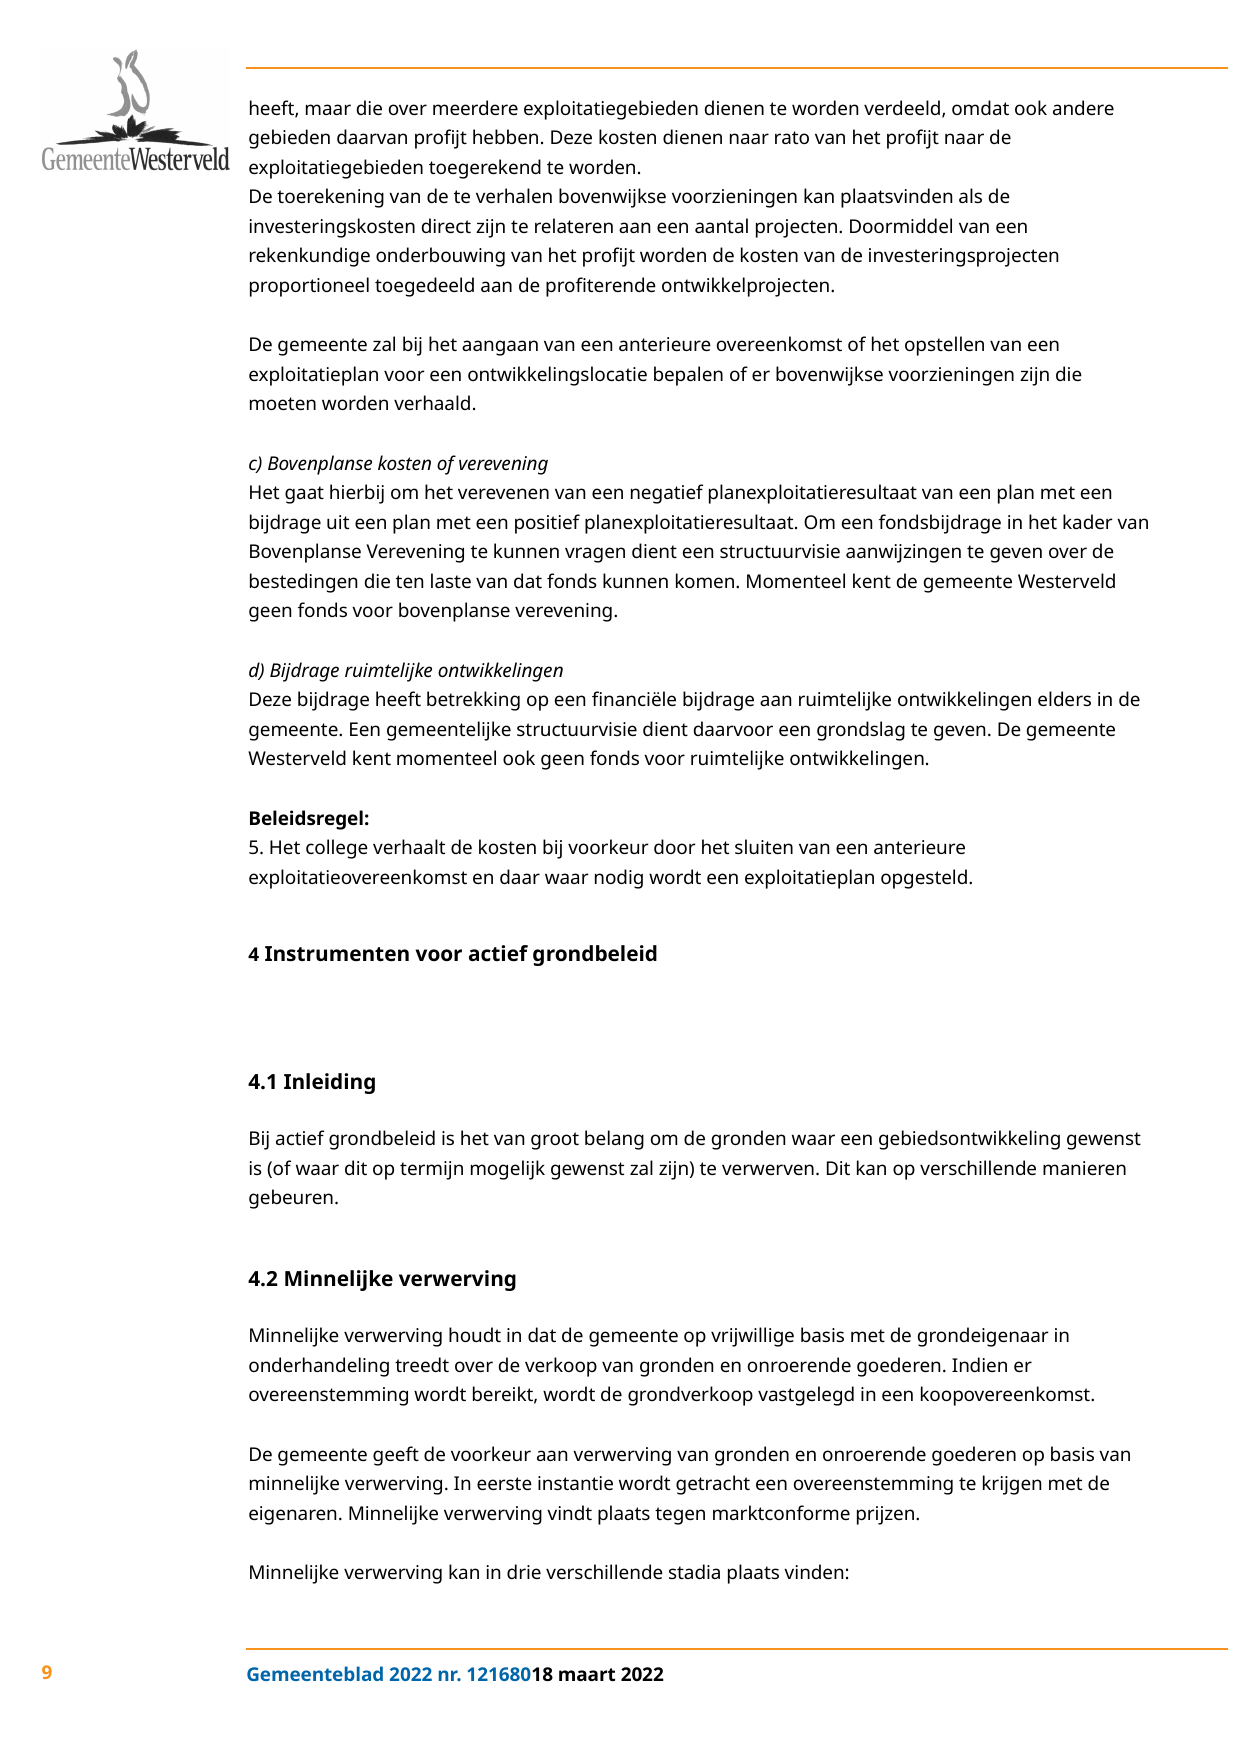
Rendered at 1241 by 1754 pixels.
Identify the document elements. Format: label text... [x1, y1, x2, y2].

text 4.1 Inleiding [248, 1067, 1152, 1096]
text 5. Het college verhaalt de kosten bij voorkeur door het sluiten van een anterieure exploitatieovereenkomst en daar waar nodig wordt een exploitatieplan opgesteld. [248, 834, 1152, 890]
text Beleidsregel: [248, 805, 1152, 831]
text 4 Instrumenten voor actief grondbeleid [248, 939, 1152, 968]
text De gemeente geeft de voorkeur aan verwerving van gronden en onroerende goederen op basis van minnelijke verwerving. In eerste instantie wordt getracht een overeenstemming te krijgen met de eigenaren. Minnelijke verwerving vindt plaats tegen marktconforme prijzen. [248, 1441, 1152, 1526]
text 4.2 Minnelijke verwerving [248, 1264, 1152, 1293]
text De toerekening van de te verhalen bovenwijkse voorzieningen kan plaatsvinden als de investeringskosten direct zijn te relateren aan een aantal projecten. Doormiddel van een rekenkundige onderbouwing van het profijt worden de kosten van de investeringsprojecten proportioneel toegedeeld aan de profiterende ontwikkelprojecten. [248, 183, 1152, 298]
text Bij actief grondbeleid is het van groot belang om de gronden waar een gebiedsontwikkeling gewenst is (of waar dit op termijn mogelijk gewenst zal zijn) te verwerven. Dit kan op verschillende manieren gebeuren. [248, 1125, 1152, 1210]
text c) Bovenplanse kosten of verevening [248, 450, 1152, 476]
text Deze bijdrage heeft betrekking op een financiële bijdrage aan ruimtelijke ontwikkelingen elders in de gemeente. Een gemeentelijke structuurvisie dient daarvoor een grondslag te geven. De gemeente Westerveld kent momenteel ook geen fonds voor ruimtelijke ontwikkelingen. [248, 686, 1152, 771]
text Het gaat hierbij om het verevenen van een negatief planexploitatieresultaat van een plan met een bijdrage uit een plan met een positief planexploitatieresultaat. Om een fondsbijdrage in het kader van Bovenplanse Verevening te kunnen vragen dient een structuurvisie aanwijzingen te geven over de bestedingen die ten laste van dat fonds kunnen komen. Momenteel kent de gemeente Westerveld geen fonds voor bovenplanse verevening. [248, 479, 1152, 623]
text De gemeente zal bij het aangaan van een anterieure overeenkomst of het opstellen van een exploitatieplan voor een ontwikkelingslocatie bepalen of er bovenwijkse voorzieningen zijn die moeten worden verhaald. [248, 331, 1152, 416]
text Minnelijke verwerving kan in drie verschillende stadia plaats vinden: [248, 1559, 1152, 1585]
text heeft, maar die over meerdere exploitatiegebieden dienen te worden verdeeld, omdat ook andere gebieden daarvan profijt hebben. Deze kosten dienen naar rato van het profijt naar de exploitatiegebieden toegerekend te worden. [248, 95, 1152, 180]
text d) Bijdrage ruimtelijke ontwikkelingen [248, 657, 1152, 683]
text Minnelijke verwerving houdt in dat de gemeente op vrijwillige basis met de grondeigenaar in onderhandeling treedt over de verkoop van gronden en onroerende goederen. Indien er overeenstemming wordt bereikt, wordt de grondverkoop vastgelegd in een koopovereenkomst. [248, 1322, 1152, 1407]
picture [41, 47, 231, 172]
